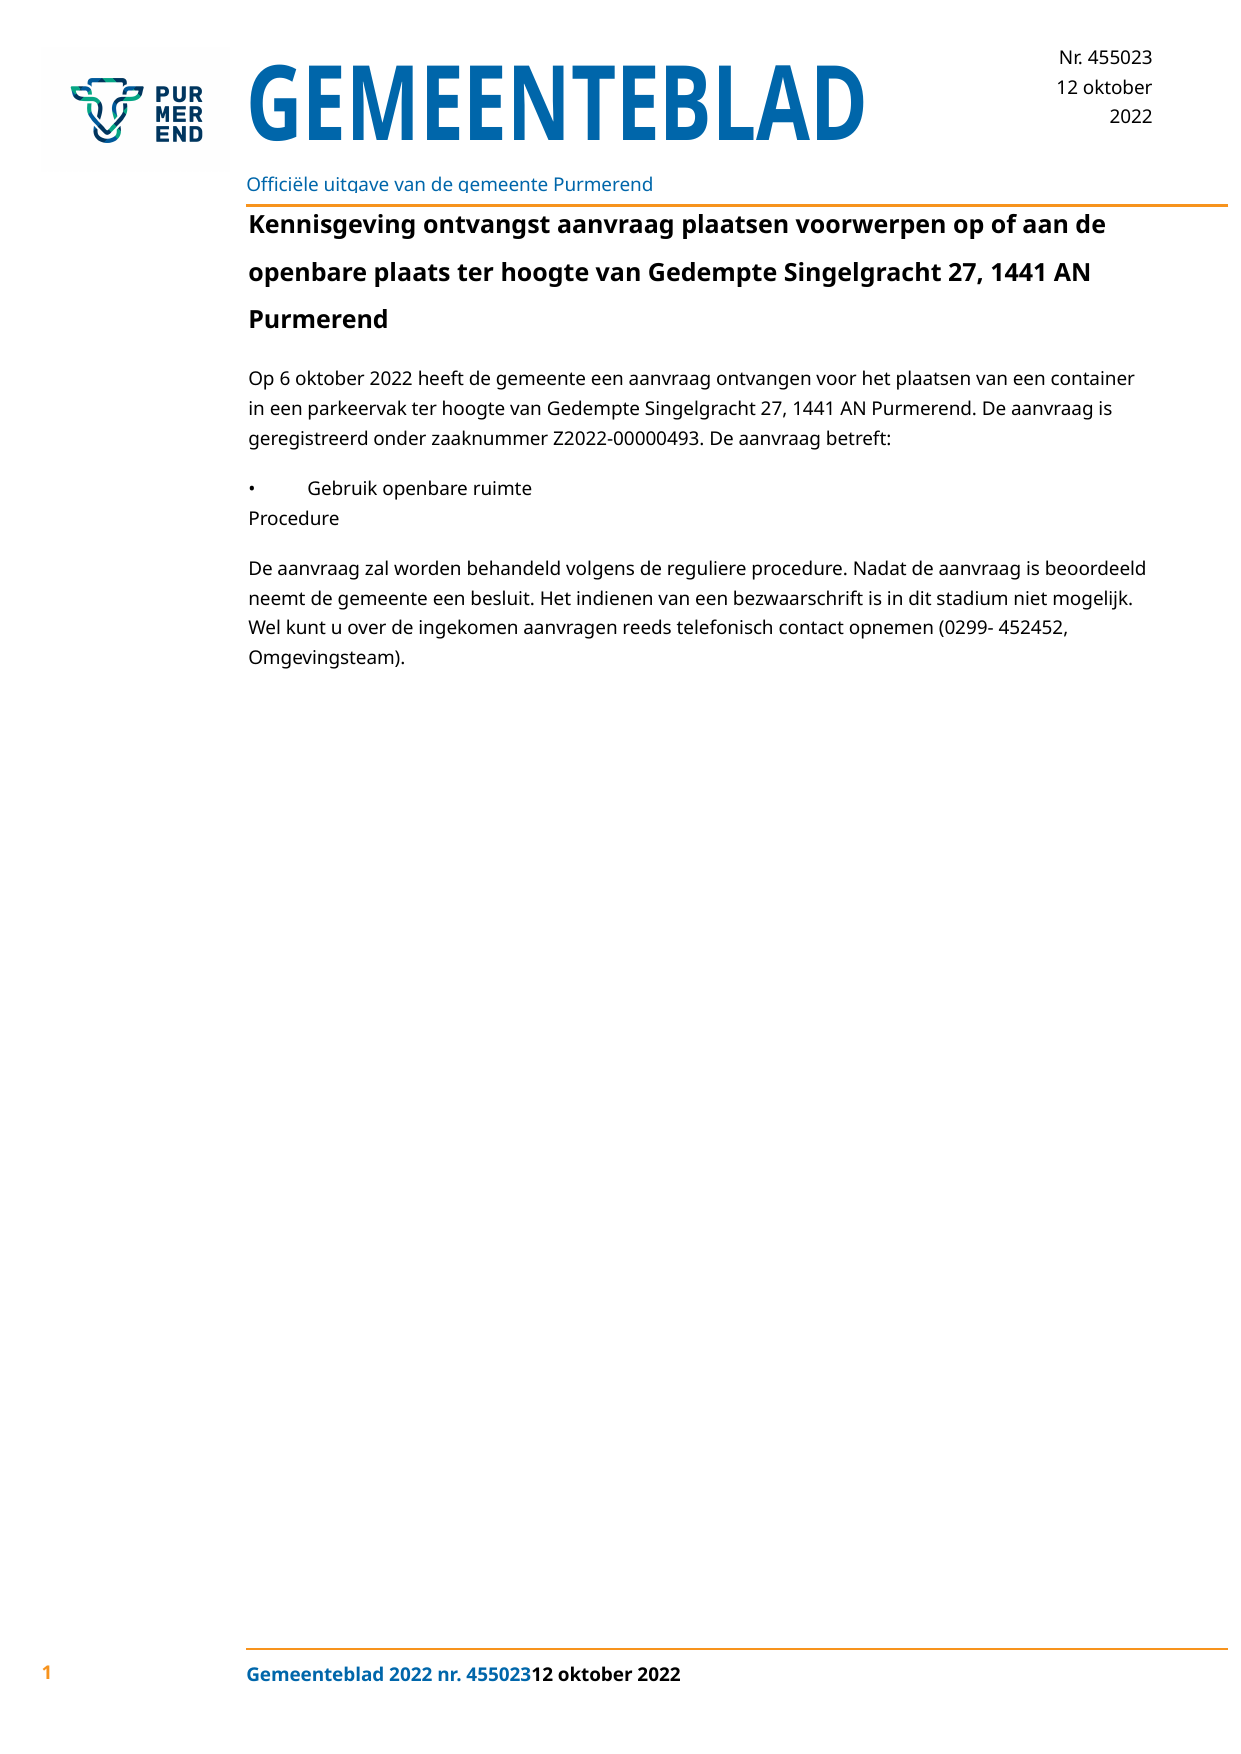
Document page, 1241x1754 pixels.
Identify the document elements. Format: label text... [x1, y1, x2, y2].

text De aanvraag zal worden behandeld volgens de reguliere procedure. Nadat de aanvraag is beoordeeld neemt de gemeente een besluit. Het indienen van een bezwaarschrift is in dit stadium niet mogelijk. Wel kunt u over de ingekomen aanvragen reeds telefonisch contact opnemen (0299- 452452, Omgevingsteam). [248, 555, 1152, 669]
list Gebruik openbare ruimte [248, 475, 1152, 501]
picture [41, 47, 231, 172]
text Kennisgeving ontvangst aanvraag plaatsen voorwerpen op of aan de openbare plaats ter hoogte van Gedempte Singelgracht 27, 1441 AN Purmerend [248, 207, 1152, 336]
text Procedure [248, 505, 1152, 530]
text Op 6 oktober 2022 heeft de gemeente een aanvraag ontvangen voor het plaatsen van een container in een parkeervak ter hoogte van Gedempte Singelgracht 27, 1441 AN Purmerend. De aanvraag is geregistreerd onder zaaknummer Z2022-00000493. De aanvraag betreft: [248, 366, 1152, 450]
